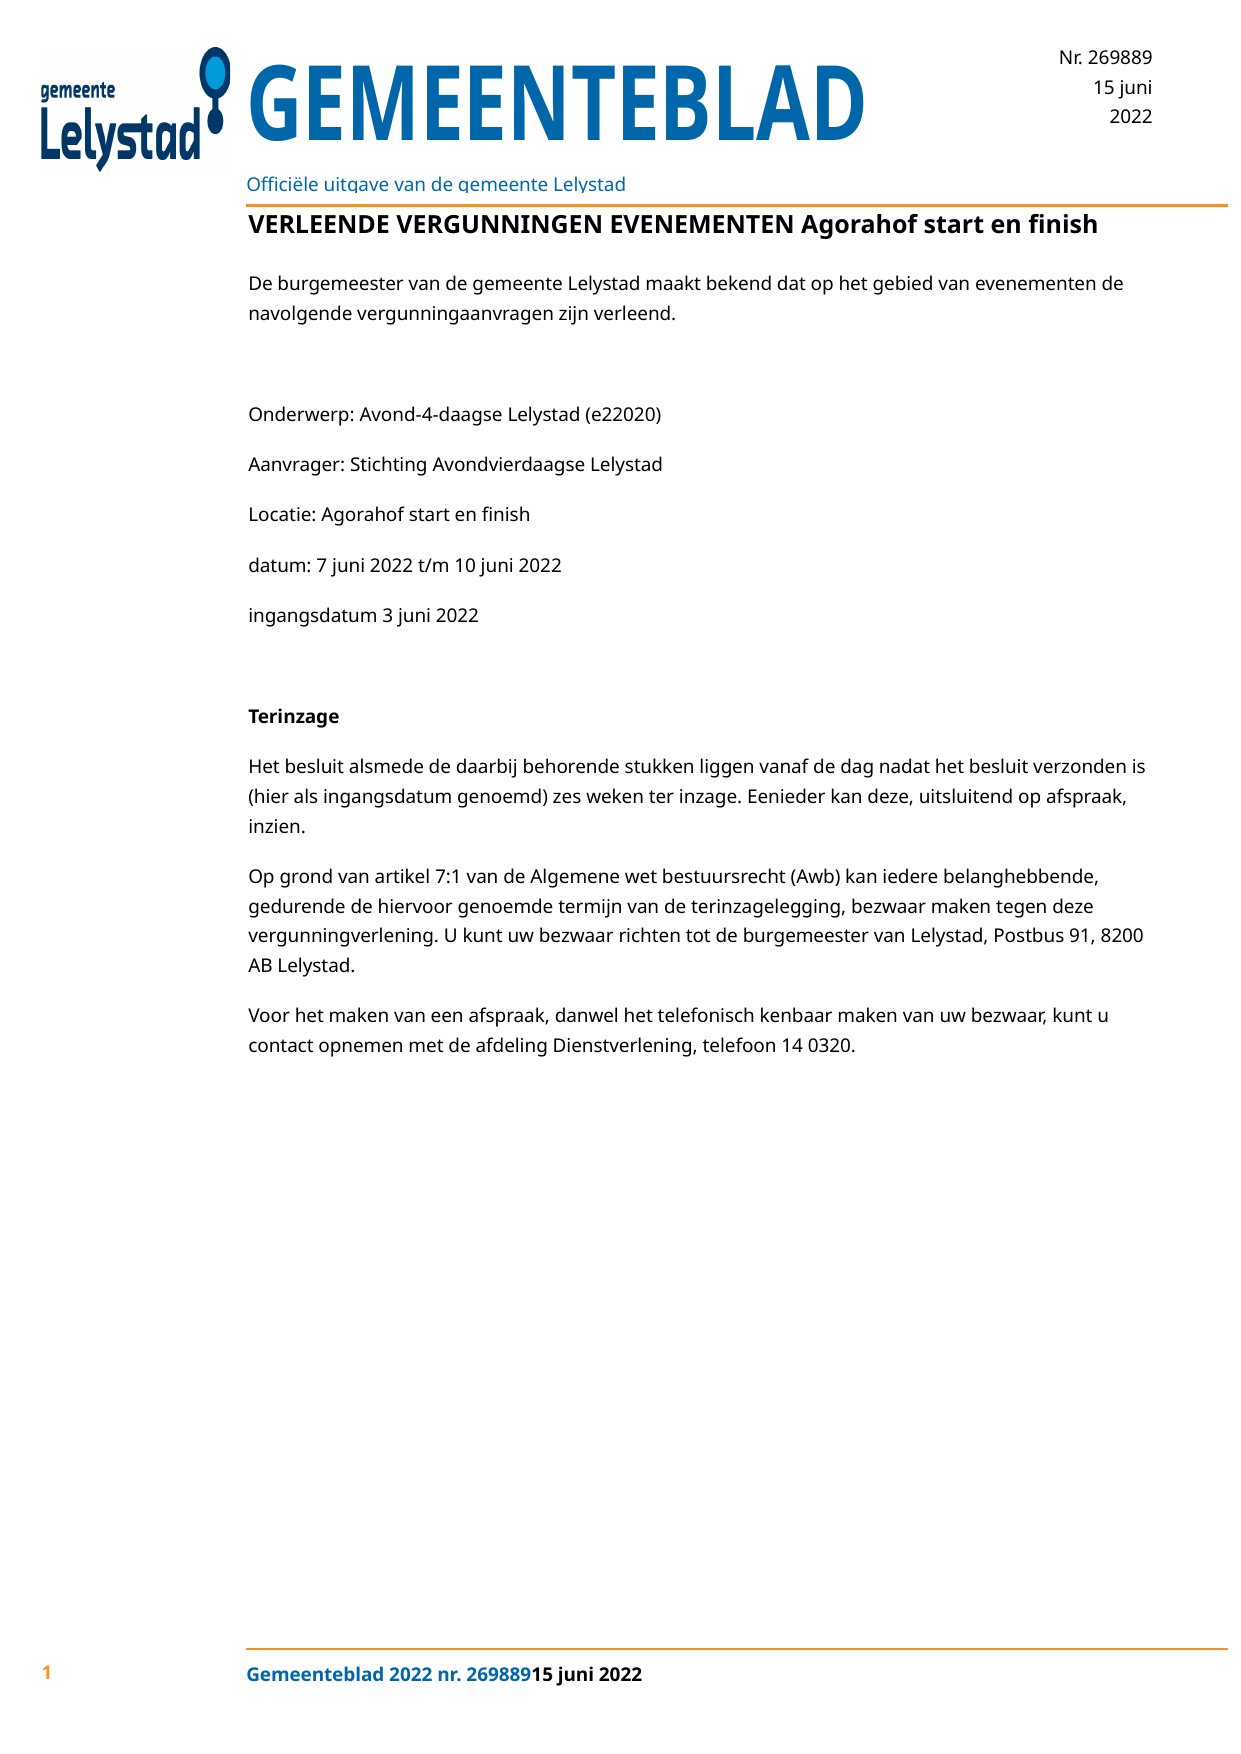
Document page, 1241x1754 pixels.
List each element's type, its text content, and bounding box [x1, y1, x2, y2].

text Aanvrager: Stichting Avondvierdaagse Lelystad [248, 451, 1152, 477]
text De burgemeester van de gemeente Lelystad maakt bekend dat op het gebied van evenementen de navolgende vergunningaanvragen zijn verleend. [248, 270, 1152, 326]
text Onderwerp: Avond-4-daagse Lelystad (e22020) [248, 401, 1152, 426]
text ingangsdatum 3 juni 2022 [248, 602, 1152, 628]
text Terinzage [248, 703, 1152, 729]
text Locatie: Agorahof start en finish [248, 502, 1152, 527]
text Het besluit alsmede de daarbij behorende stukken liggen vanaf de dag nadat het besluit verzonden is (hier als ingangsdatum genoemd) zes weken ter inzage. Eenieder kan deze, uitsluitend op afspraak, inzien. [248, 754, 1152, 838]
text Voor het maken van een afspraak, danwel het telefonisch kenbaar maken van uw bezwaar, kunt u contact opnemen met de afdeling Dienstverlening, telefoon 14 0320. [248, 1002, 1152, 1058]
text Op grond van artikel 7:1 van de Algemene wet bestuursrecht (Awb) kan iedere belanghebbende, gedurende de hiervoor genoemde termijn van de terinzagelegging, bezwaar maken tegen deze vergunningverlening. U kunt uw bezwaar richten tot de burgemeester van Lelystad, Postbus 91, 8200 AB Lelystad. [248, 863, 1152, 978]
text VERLEENDE VERGUNNINGEN EVENEMENTEN Agorahof start en finish [248, 207, 1152, 241]
text datum: 7 juni 2022 t/m 10 juni 2022 [248, 552, 1152, 578]
picture [41, 47, 231, 172]
